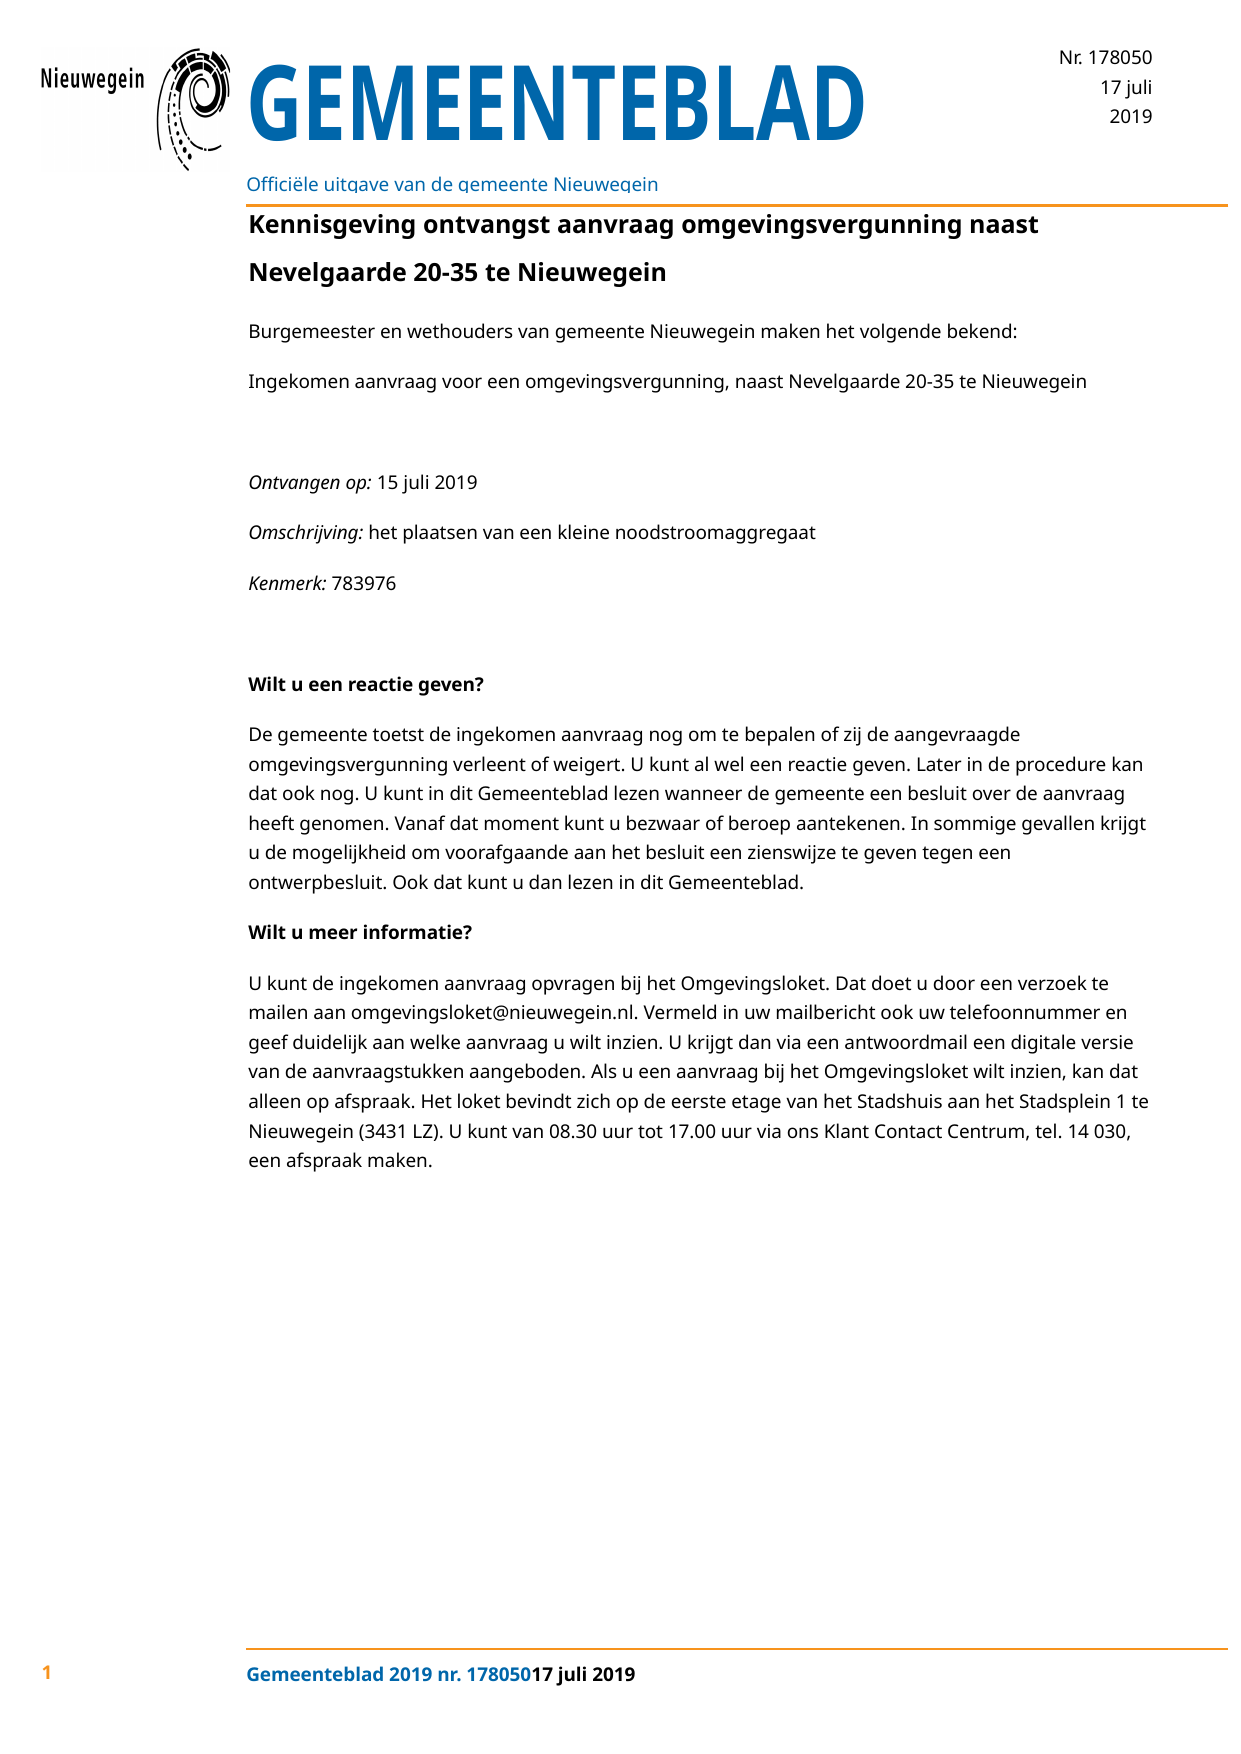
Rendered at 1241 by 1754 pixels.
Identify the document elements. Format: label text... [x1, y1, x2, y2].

picture [41, 47, 231, 172]
text Wilt u een reactie geven? [248, 671, 1152, 697]
text Kenmerk: 783976 [248, 570, 1152, 596]
text Ingekomen aanvraag voor een omgevingsvergunning, naast Nevelgaarde 20-35 te Nieuwegein [248, 368, 1152, 394]
text Wilt u meer informatie? [248, 919, 1152, 945]
text U kunt de ingekomen aanvraag opvragen bij het Omgevingsloket. Dat doet u door een verzoek te mailen aan omgevingsloket@nieuwegein.nl. Vermeld in uw mailbericht ook uw telefoonnummer en geef duidelijk aan welke aanvraag u wilt inzien. U krijgt dan via een antwoordmail een digitale versie van de aanvraagstukken aangeboden. Als u een aanvraag bij het Omgevingsloket wilt inzien, kan dat alleen op afspraak. Het loket bevindt zich op de eerste etage van het Stadshuis aan het Stadsplein 1 te Nieuwegein (3431 LZ). U kunt van 08.30 uur tot 17.00 uur via ons Klant Contact Centrum, tel. 14 030, een afspraak maken. [248, 970, 1152, 1173]
text Burgemeester en wethouders van gemeente Nieuwegein maken het volgende bekend: [248, 318, 1152, 344]
text Omschrijving: het plaatsen van een kleine noodstroomaggregaat [248, 519, 1152, 545]
text De gemeente toetst de ingekomen aanvraag nog om te bepalen of zij de aangevraagde omgevingsvergunning verleent of weigert. U kunt al wel een reactie geven. Later in de procedure kan dat ook nog. U kunt in dit Gemeenteblad lezen wanneer de gemeente een besluit over de aanvraag heeft genomen. Vanaf dat moment kunt u bezwaar of beroep aantekenen. In sommige gevallen krijgt u de mogelijkheid om voorafgaande aan het besluit een zienswijze te geven tegen een ontwerpbesluit. Ook dat kunt u dan lezen in dit Gemeenteblad. [248, 721, 1152, 895]
text Ontvangen op: 15 juli 2019 [248, 469, 1152, 495]
text Kennisgeving ontvangst aanvraag omgevingsvergunning naast Nevelgaarde 20-35 te Nieuwegein [248, 207, 1152, 288]
